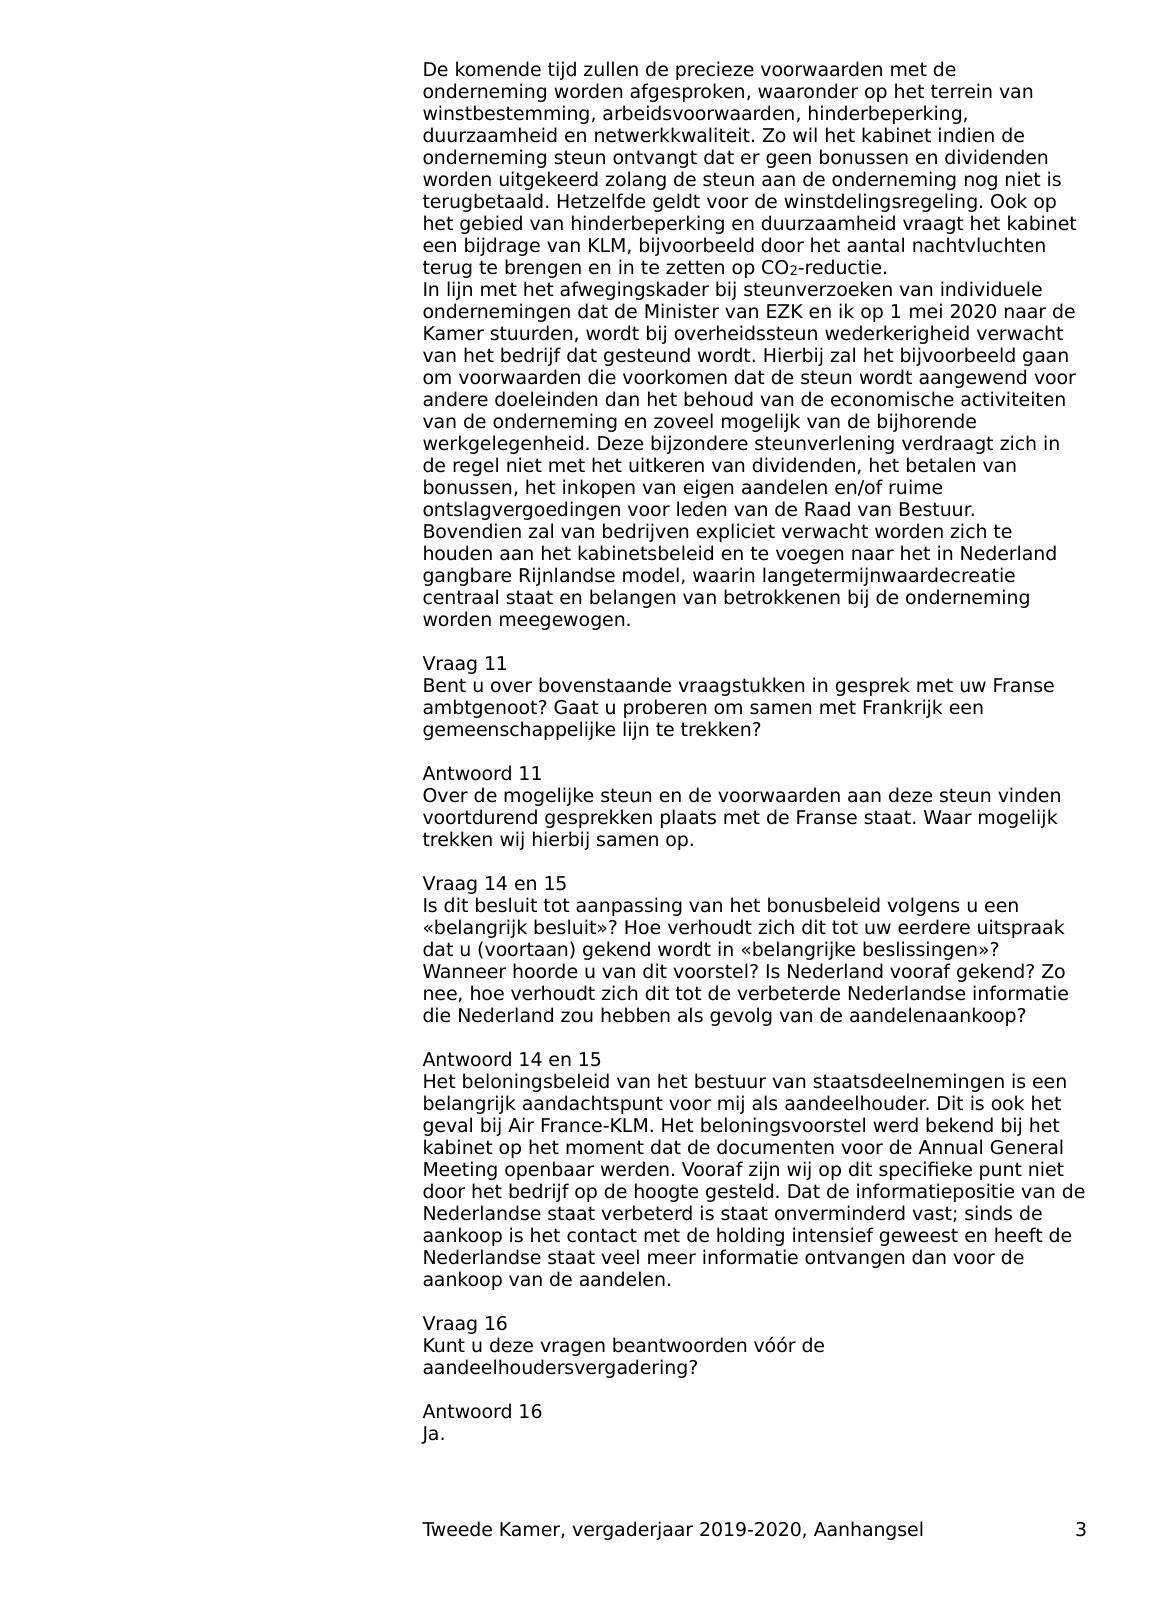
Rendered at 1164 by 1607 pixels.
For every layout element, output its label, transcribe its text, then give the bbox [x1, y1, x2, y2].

text Antwoord 11 [422, 763, 1087, 785]
text Bent u over bovenstaande vraagstukken in gesprek met uw Franse ambtgenoot? Gaat u proberen om samen met Frankrijk een gemeenschappelijke lijn te trekken? [422, 675, 1087, 741]
text In lijn met het afwegingskader bij steunverzoeken van individuele ondernemingen dat de Minister van EZK en ik op 1 mei 2020 naar de Kamer stuurden, wordt bij overheidssteun wederkerigheid verwacht van het bedrijf dat gesteund wordt. Hierbij zal het bijvoorbeeld gaan om voorwaarden die voorkomen dat de steun wordt aangewend voor andere doeleinden dan het behoud van de economische activiteiten van de onderneming en zoveel mogelijk van de bijhorende werkgelegenheid. Deze bijzondere steunverlening verdraagt zich in de regel niet met het uitkeren van dividenden, het betalen van bonussen, het inkopen van eigen aandelen en/of ruime ontslagvergoedingen voor leden van de Raad van Bestuur. [422, 279, 1087, 521]
text Wanneer hoorde u van dit voorstel? Is Nederland vooraf gekend? Zo nee, hoe verhoudt zich dit tot de verbeterde Nederlandse informatie die Nederland zou hebben als gevolg van de aandelenaankoop? [422, 961, 1087, 1027]
text Het beloningsbeleid van het bestuur van staatsdeelnemingen is een belangrijk aandachtspunt voor mij als aandeelhouder. Dit is ook het geval bij Air France-KLM. Het beloningsvoorstel werd bekend bij het kabinet op het moment dat de documenten voor de Annual General Meeting openbaar werden. Vooraf zijn wij op dit specifieke punt niet door het bedrijf op de hoogte gesteld. Dat de informatiepositie van de Nederlandse staat verbeterd is staat onverminderd vast; sinds de aankoop is het contact met de holding intensief geweest en heeft de Nederlandse staat veel meer informatie ontvangen dan voor de aankoop van de aandelen. [422, 1071, 1087, 1291]
text Vraag 11 [422, 653, 1087, 675]
text Vraag 14 en 15 [422, 873, 1087, 895]
text Kunt u deze vragen beantwoorden vóór de aandeelhoudersvergadering? [422, 1335, 1087, 1379]
text Is dit besluit tot aanpassing van het bonusbeleid volgens u een «belangrijk besluit»? Hoe verhoudt zich dit tot uw eerdere uitspraak dat u (voortaan) gekend wordt in «belangrijke beslissingen»? [422, 895, 1087, 961]
text Antwoord 14 en 15 [422, 1049, 1087, 1071]
text Bovendien zal van bedrijven expliciet verwacht worden zich te houden aan het kabinetsbeleid en te voegen naar het in Nederland gangbare Rijnlandse model, waarin langetermijnwaardecreatie centraal staat en belangen van betrokkenen bij de onderneming worden meegewogen. [422, 521, 1087, 631]
text Ja. [422, 1423, 1087, 1445]
text Over de mogelijke steun en de voorwaarden aan deze steun vinden voortdurend gesprekken plaats met de Franse staat. Waar mogelijk trekken wij hierbij samen op. [422, 785, 1087, 851]
text Vraag 16 [422, 1313, 1087, 1335]
text De komende tijd zullen de precieze voorwaarden met de onderneming worden afgesproken, waaronder op het terrein van winstbestemming, arbeidsvoorwaarden, hinderbeperking, duurzaamheid en netwerkkwaliteit. Zo wil het kabinet indien de onderneming steun ontvangt dat er geen bonussen en dividenden worden uitgekeerd zolang de steun aan de onderneming nog niet is terugbetaald. Hetzelfde geldt voor de winstdelingsregeling. Ook op het gebied van hinderbeperking en duurzaamheid vraagt het kabinet een bijdrage van KLM, bijvoorbeeld door het aantal nachtvluchten terug te brengen en in te zetten op CO2-reductie. [422, 59, 1087, 279]
text Antwoord 16 [422, 1401, 1087, 1423]
